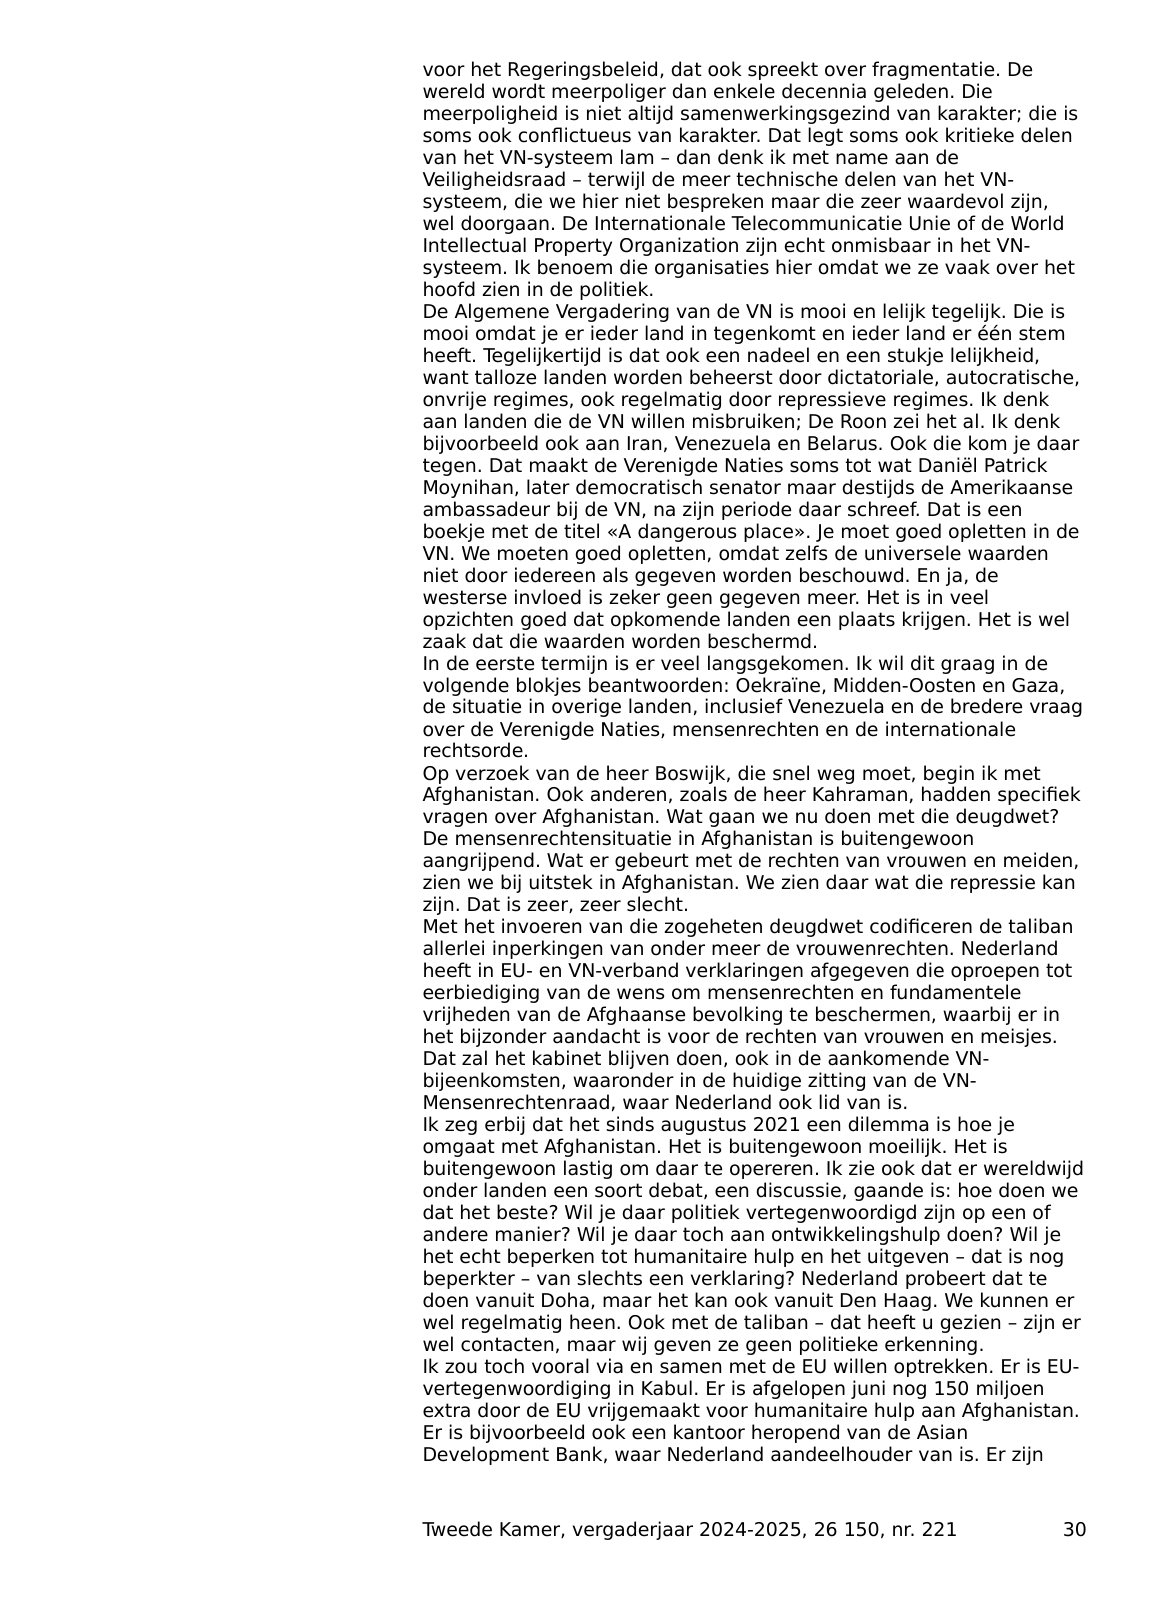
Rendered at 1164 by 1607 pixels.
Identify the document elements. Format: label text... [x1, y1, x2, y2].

text Ik zeg erbij dat het sinds augustus 2021 een dilemma is hoe je omgaat met Afghanistan. Het is buitengewoon moeilijk. Het is buitengewoon lastig om daar te opereren. Ik zie ook dat er wereldwijd onder landen een soort debat, een discussie, gaande is: hoe doen we dat het beste? Wil je daar politiek vertegenwoordigd zijn op een of andere manier? Wil je daar toch aan ontwikkelingshulp doen? Wil je het echt beperken tot humanitaire hulp en het uitgeven – dat is nog beperkter – van slechts een verklaring? Nederland probeert dat te doen vanuit Doha, maar het kan ook vanuit Den Haag. We kunnen er wel regelmatig heen. Ook met de taliban – dat heeft u gezien – zijn er wel contacten, maar wij geven ze geen politieke erkenning. [422, 1114, 1087, 1356]
text Op verzoek van de heer Boswijk, die snel weg moet, begin ik met Afghanistan. Ook anderen, zoals de heer Kahraman, hadden specifiek vragen over Afghanistan. Wat gaan we nu doen met die deugdwet? De mensenrechtensituatie in Afghanistan is buitengewoon aangrijpend. Wat er gebeurt met de rechten van vrouwen en meiden, zien we bij uitstek in Afghanistan. We zien daar wat die repressie kan zijn. Dat is zeer, zeer slecht. [422, 762, 1087, 916]
text Met het invoeren van die zogeheten deugdwet codificeren de taliban allerlei inperkingen van onder meer de vrouwenrechten. Nederland heeft in EU- en VN-verband verklaringen afgegeven die oproepen tot eerbiediging van de wens om mensenrechten en fundamentele vrijheden van de Afghaanse bevolking te beschermen, waarbij er in het bijzonder aandacht is voor de rechten van vrouwen en meisjes. Dat zal het kabinet blijven doen, ook in de aankomende VN-bijeenkomsten, waaronder in de huidige zitting van de VN-Mensenrechtenraad, waar Nederland ook lid van is. [422, 916, 1087, 1114]
text Ik zou toch vooral via en samen met de EU willen optrekken. Er is EU-vertegenwoordiging in Kabul. Er is afgelopen juni nog 150 miljoen extra door de EU vrijgemaakt voor humanitaire hulp aan Afghanistan. Er is bijvoorbeeld ook een kantoor heropend van de Asian Development Bank, waar Nederland aandeelhouder van is. Er zijn [422, 1356, 1087, 1466]
text In de eerste termijn is er veel langsgekomen. Ik wil dit graag in de volgende blokjes beantwoorden: Oekraïne, Midden-Oosten en Gaza, de situatie in overige landen, inclusief Venezuela en de bredere vraag over de Verenigde Naties, mensenrechten en de internationale rechtsorde. [422, 652, 1087, 762]
text voor het Regeringsbeleid, dat ook spreekt over fragmentatie. De wereld wordt meerpoliger dan enkele decennia geleden. Die meerpoligheid is niet altijd samenwerkingsgezind van karakter; die is soms ook conflictueus van karakter. Dat legt soms ook kritieke delen van het VN-systeem lam – dan denk ik met name aan de Veiligheidsraad – terwijl de meer technische delen van het VN-systeem, die we hier niet bespreken maar die zeer waardevol zijn, wel doorgaan. De Internationale Telecommunicatie Unie of de World Intellectual Property Organization zijn echt onmisbaar in het VN-systeem. Ik benoem die organisaties hier omdat we ze vaak over het hoofd zien in de politiek. [422, 59, 1087, 301]
text De Algemene Vergadering van de VN is mooi en lelijk tegelijk. Die is mooi omdat je er ieder land in tegenkomt en ieder land er één stem heeft. Tegelijkertijd is dat ook een nadeel en een stukje lelijkheid, want talloze landen worden beheerst door dictatoriale, autocratische, onvrije regimes, ook regelmatig door repressieve regimes. Ik denk aan landen die de VN willen misbruiken; De Roon zei het al. Ik denk bijvoorbeeld ook aan Iran, Venezuela en Belarus. Ook die kom je daar tegen. Dat maakt de Verenigde Naties soms tot wat Daniël Patrick Moynihan, later democratisch senator maar destijds de Amerikaanse ambassadeur bij de VN, na zijn periode daar schreef. Dat is een boekje met de titel «A dangerous place». Je moet goed opletten in de VN. We moeten goed opletten, omdat zelfs de universele waarden niet door iedereen als gegeven worden beschouwd. En ja, de westerse invloed is zeker geen gegeven meer. Het is in veel opzichten goed dat opkomende landen een plaats krijgen. Het is wel zaak dat die waarden worden beschermd. [422, 301, 1087, 652]
